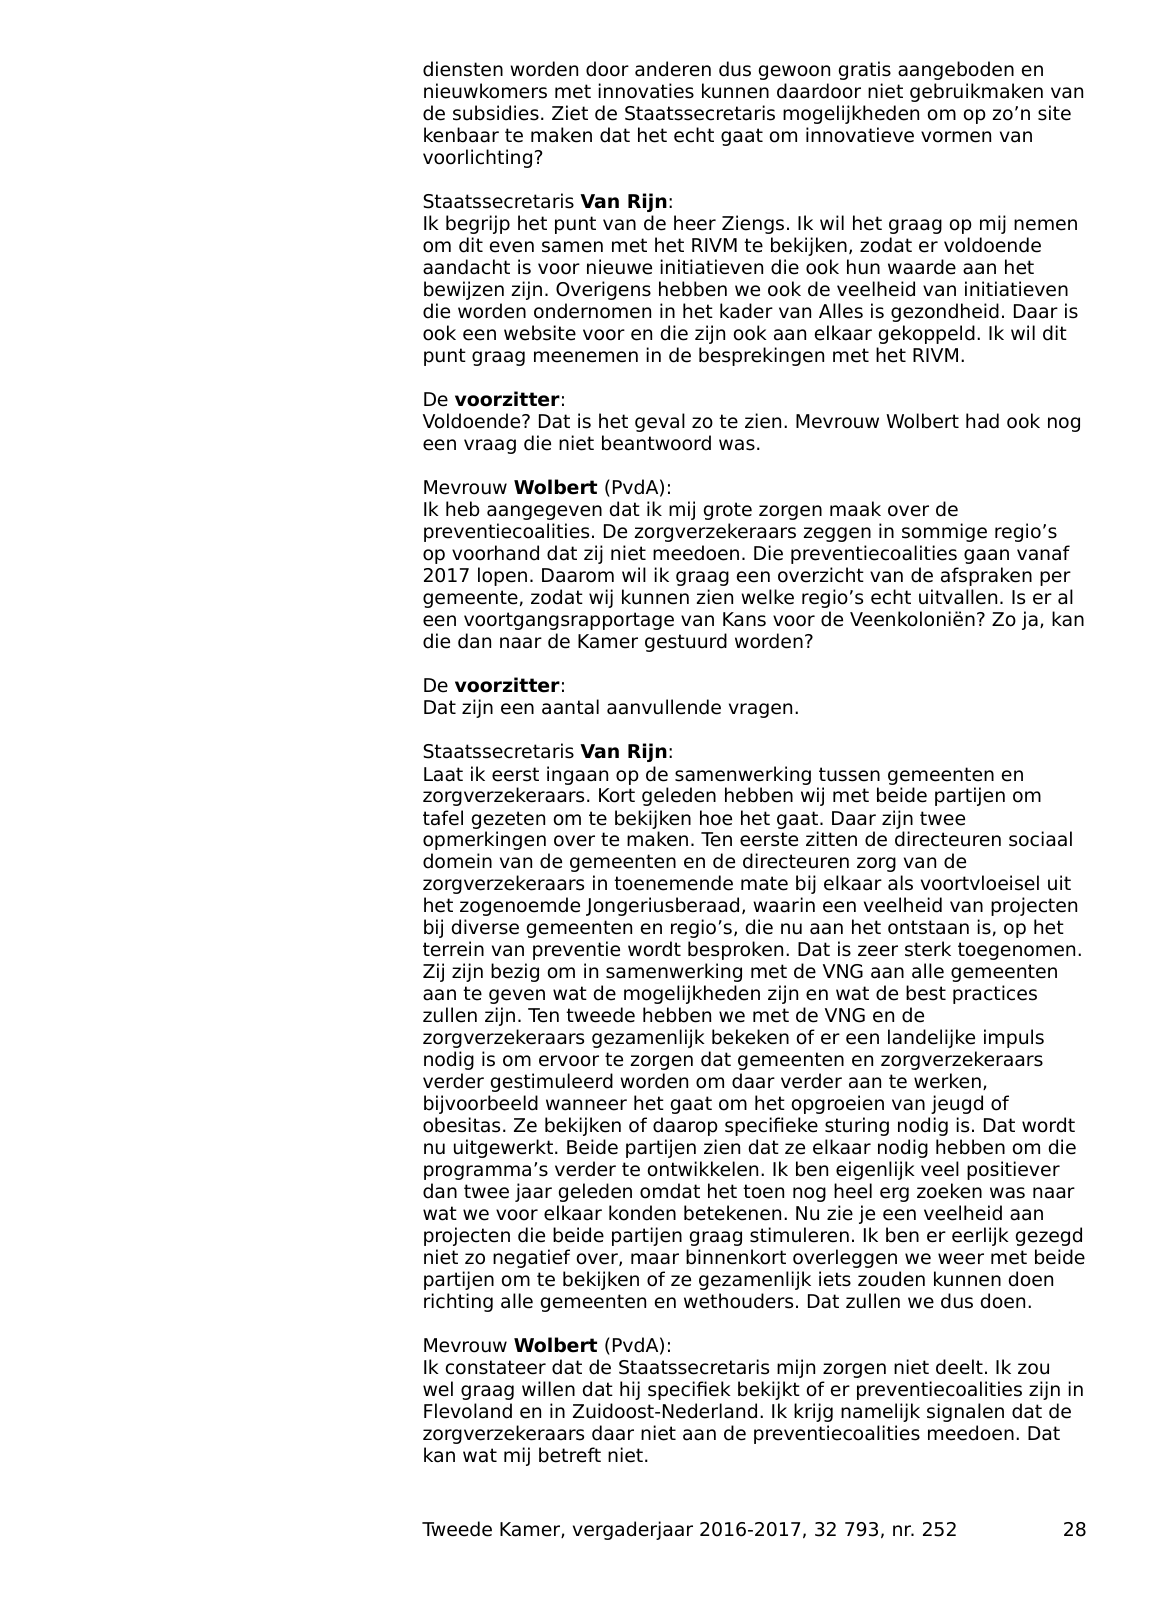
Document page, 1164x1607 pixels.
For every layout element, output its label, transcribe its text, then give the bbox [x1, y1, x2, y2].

text Dat zijn een aantal aanvullende vragen. [422, 697, 1087, 719]
text De voorzitter: [422, 675, 1087, 697]
text Laat ik eerst ingaan op de samenwerking tussen gemeenten en zorgverzekeraars. Kort geleden hebben wij met beide partijen om tafel gezeten om te bekijken hoe het gaat. Daar zijn twee opmerkingen over te maken. Ten eerste zitten de directeuren sociaal domein van de gemeenten en de directeuren zorg van de zorgverzekeraars in toenemende mate bij elkaar als voortvloeisel uit het zogenoemde Jongeriusberaad, waarin een veelheid van projecten bij diverse gemeenten en regio’s, die nu aan het ontstaan is, op het terrein van preventie wordt besproken. Dat is zeer sterk toegenomen. Zij zijn bezig om in samenwerking met de VNG aan alle gemeenten aan te geven wat de mogelijkheden zijn en wat de best practices zullen zijn. Ten tweede hebben we met de VNG en de zorgverzekeraars gezamenlijk bekeken of er een landelijke impuls nodig is om ervoor te zorgen dat gemeenten en zorgverzekeraars verder gestimuleerd worden om daar verder aan te werken, bijvoorbeeld wanneer het gaat om het opgroeien van jeugd of obesitas. Ze bekijken of daarop specifieke sturing nodig is. Dat wordt nu uitgewerkt. Beide partijen zien dat ze elkaar nodig hebben om die programma’s verder te ontwikkelen. Ik ben eigenlijk veel positiever dan twee jaar geleden omdat het toen nog heel erg zoeken was naar wat we voor elkaar konden betekenen. Nu zie je een veelheid aan projecten die beide partijen graag stimuleren. Ik ben er eerlijk gezegd niet zo negatief over, maar binnenkort overleggen we weer met beide partijen om te bekijken of ze gezamenlijk iets zouden kunnen doen richting alle gemeenten en wethouders. Dat zullen we dus doen. [422, 763, 1087, 1313]
text Mevrouw Wolbert (PvdA): [422, 1335, 1087, 1357]
text Voldoende? Dat is het geval zo te zien. Mevrouw Wolbert had ook nog een vraag die niet beantwoord was. [422, 411, 1087, 455]
text Mevrouw Wolbert (PvdA): [422, 477, 1087, 499]
text Ik heb aangegeven dat ik mij grote zorgen maak over de preventiecoalities. De zorgverzekeraars zeggen in sommige regio’s op voorhand dat zij niet meedoen. Die preventiecoalities gaan vanaf 2017 lopen. Daarom wil ik graag een overzicht van de afspraken per gemeente, zodat wij kunnen zien welke regio’s echt uitvallen. Is er al een voortgangsrapportage van Kans voor de Veenkoloniën? Zo ja, kan die dan naar de Kamer gestuurd worden? [422, 499, 1087, 653]
text diensten worden door anderen dus gewoon gratis aangeboden en nieuwkomers met innovaties kunnen daardoor niet gebruikmaken van de subsidies. Ziet de Staatssecretaris mogelijkheden om op zo’n site kenbaar te maken dat het echt gaat om innovatieve vormen van voorlichting? [422, 59, 1087, 169]
text Ik begrijp het punt van de heer Ziengs. Ik wil het graag op mij nemen om dit even samen met het RIVM te bekijken, zodat er voldoende aandacht is voor nieuwe initiatieven die ook hun waarde aan het bewijzen zijn. Overigens hebben we ook de veelheid van initiatieven die worden ondernomen in het kader van Alles is gezondheid. Daar is ook een website voor en die zijn ook aan elkaar gekoppeld. Ik wil dit punt graag meenemen in de besprekingen met het RIVM. [422, 213, 1087, 367]
text Staatssecretaris Van Rijn: [422, 741, 1087, 763]
text Ik constateer dat de Staatssecretaris mijn zorgen niet deelt. Ik zou wel graag willen dat hij specifiek bekijkt of er preventiecoalities zijn in Flevoland en in Zuidoost-Nederland. Ik krijg namelijk signalen dat de zorgverzekeraars daar niet aan de preventiecoalities meedoen. Dat kan wat mij betreft niet. [422, 1357, 1087, 1467]
text Staatssecretaris Van Rijn: [422, 191, 1087, 213]
text De voorzitter: [422, 389, 1087, 411]
